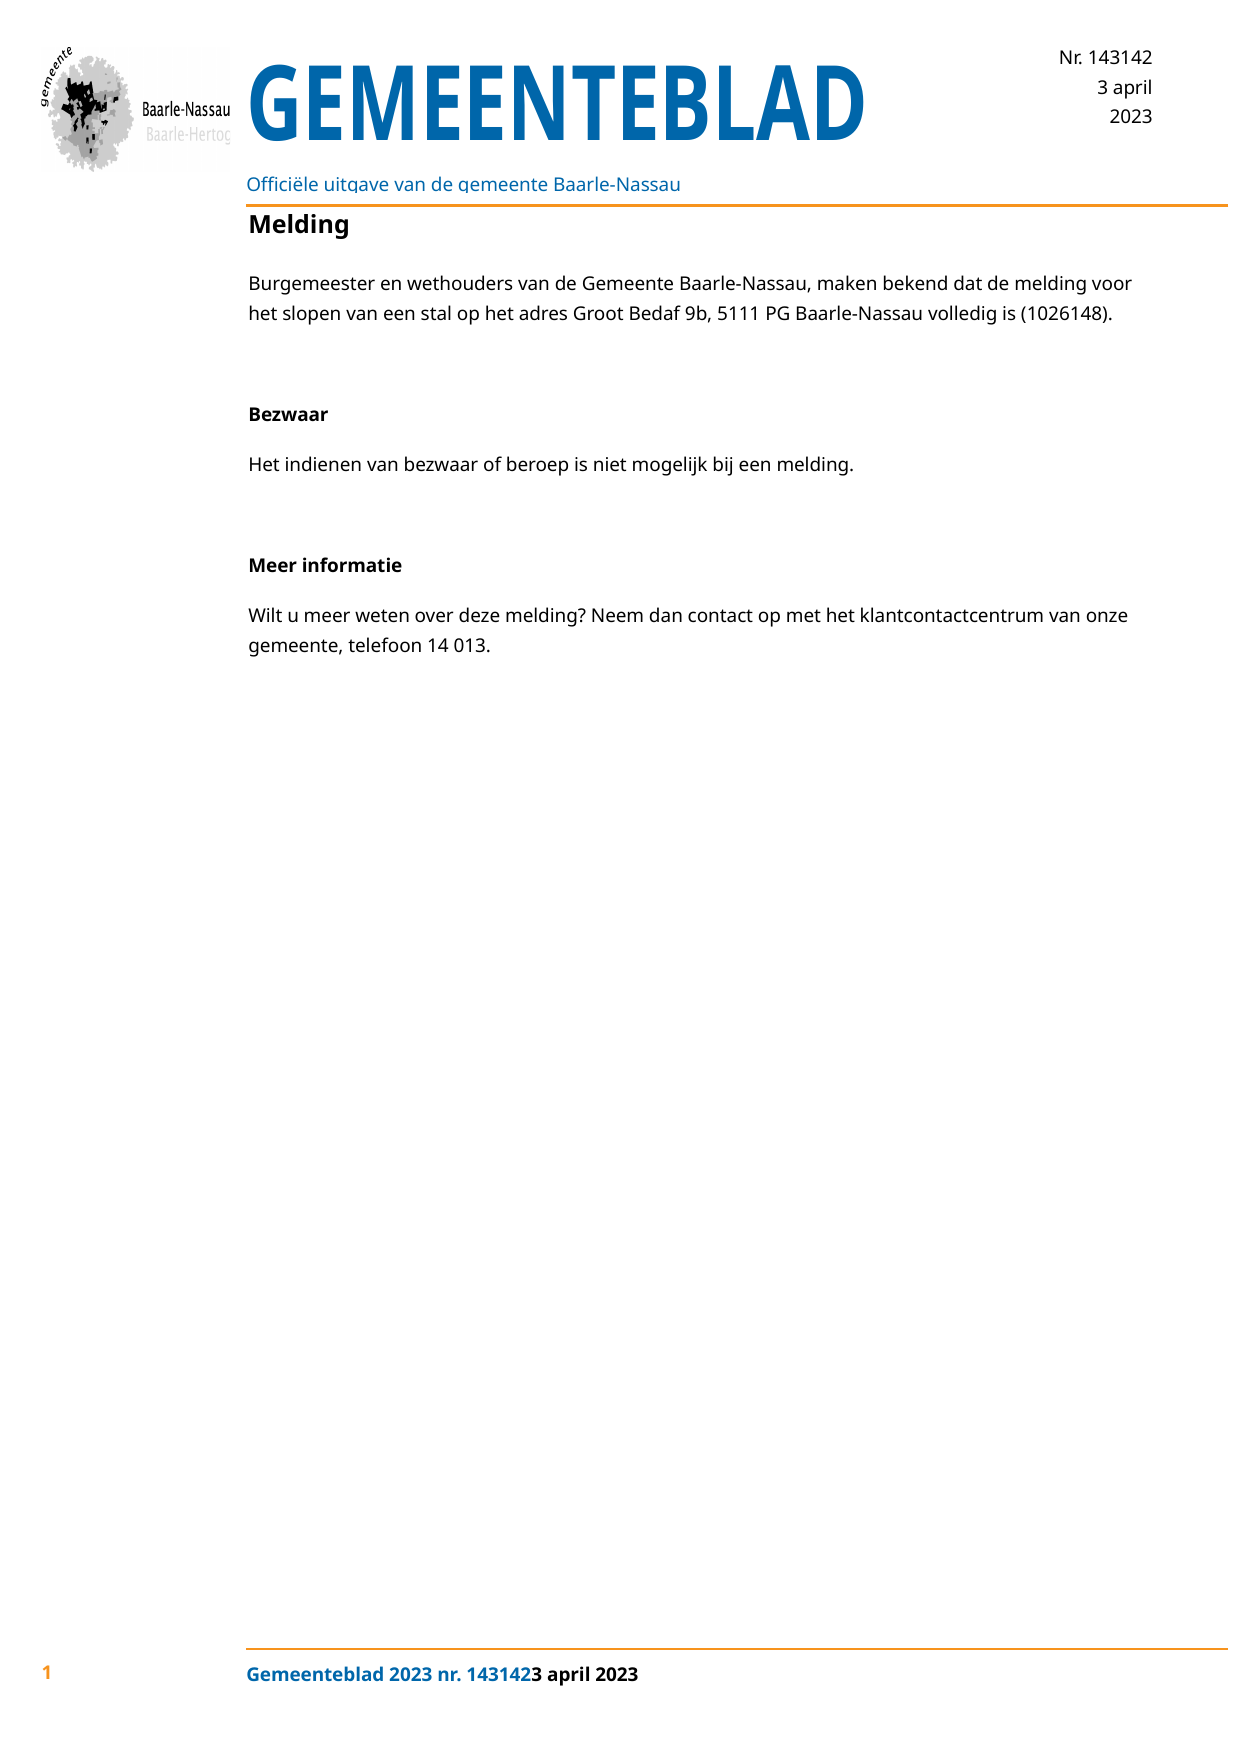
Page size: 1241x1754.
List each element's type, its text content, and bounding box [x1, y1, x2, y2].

text Het indienen van bezwaar of beroep is niet mogelijk bij een melding. [248, 451, 1152, 477]
text Wilt u meer weten over deze melding? Neem dan contact op met het klantcontactcentrum van onze gemeente, telefoon 14 013. [248, 602, 1152, 658]
text Bezwaar [248, 401, 1152, 426]
text Melding [248, 207, 1152, 241]
text Meer informatie [248, 552, 1152, 578]
picture [41, 47, 231, 172]
text Burgemeester en wethouders van de Gemeente Baarle-Nassau, maken bekend dat de melding voor het slopen van een stal op het adres Groot Bedaf 9b, 5111 PG Baarle-Nassau volledig is (1026148). [248, 270, 1152, 326]
